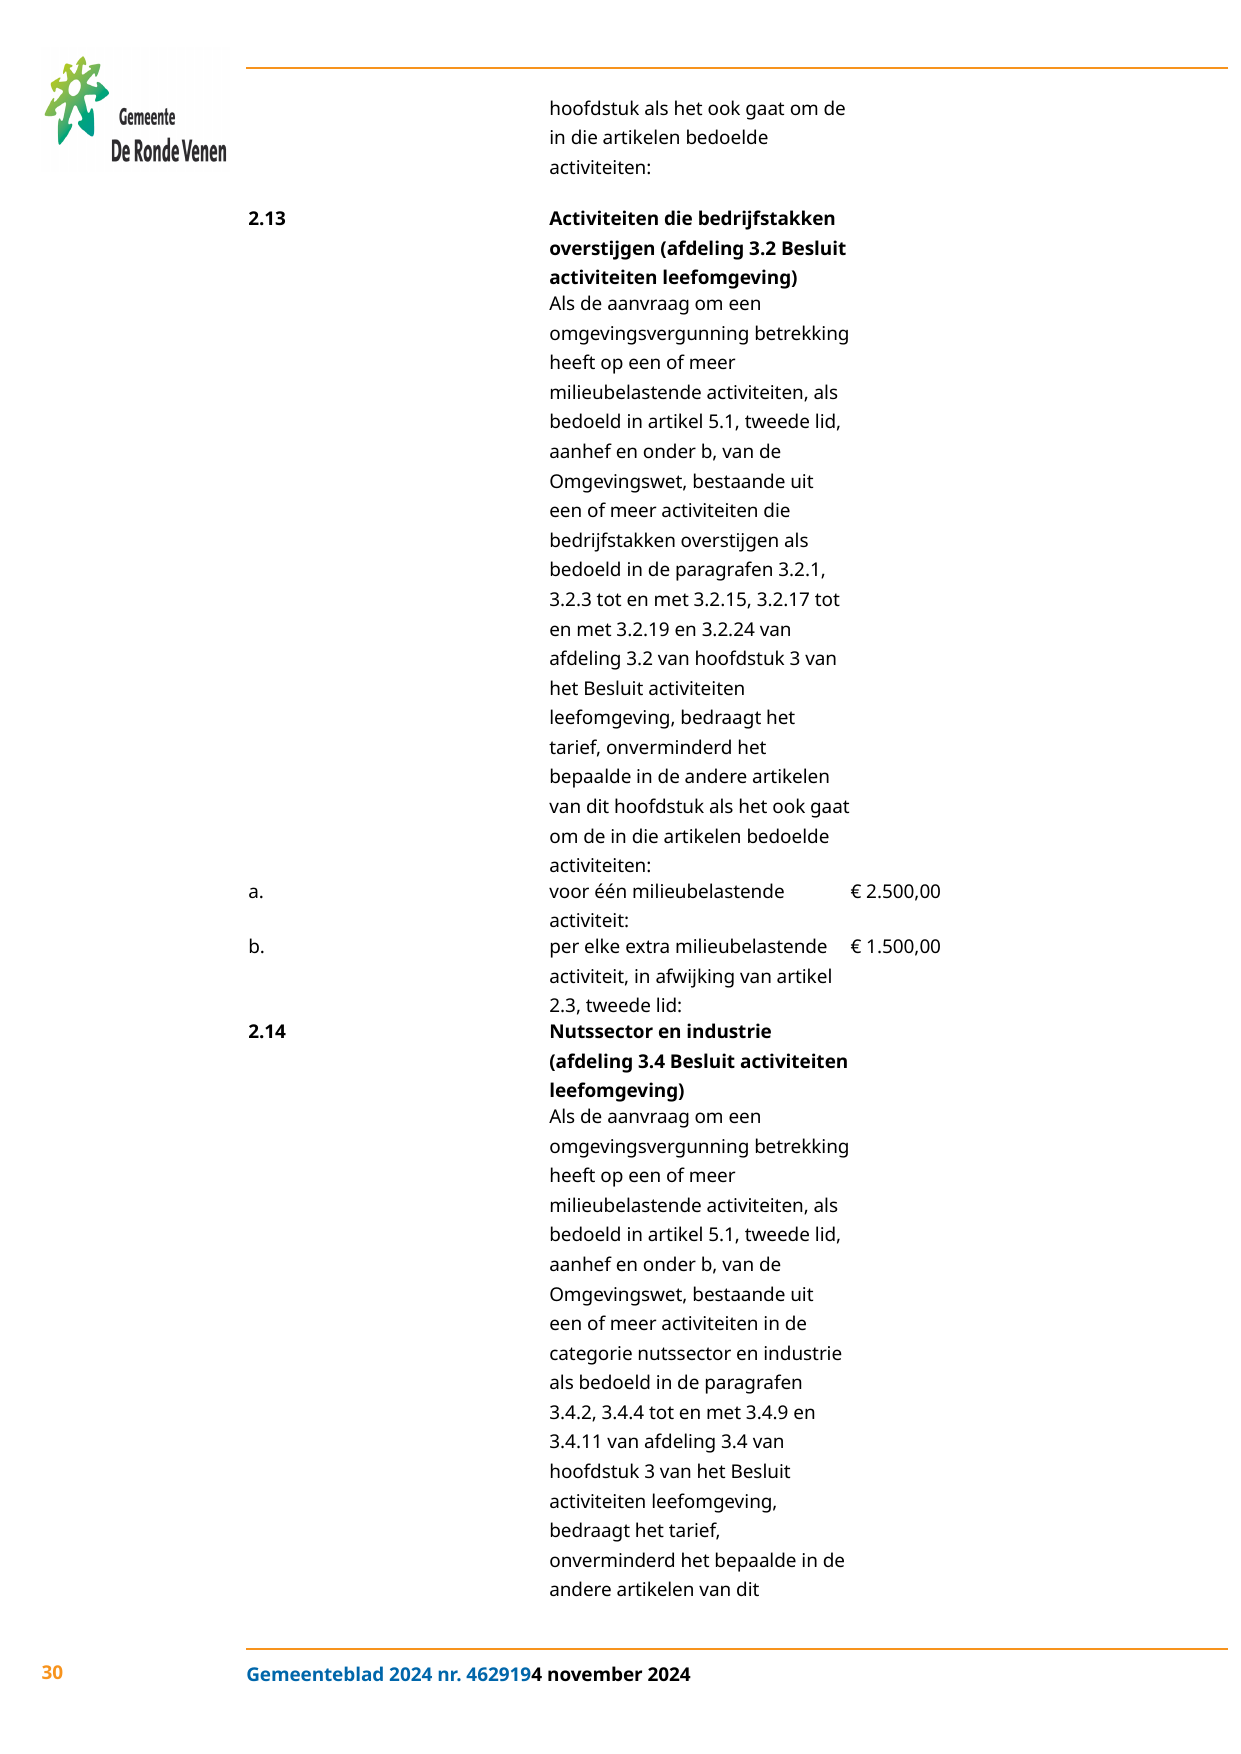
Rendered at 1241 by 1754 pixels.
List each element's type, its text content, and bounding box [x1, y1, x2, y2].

table_cell € 2.500,00 [850, 878, 1152, 933]
table_cell b. [248, 934, 549, 1018]
table_cell [248, 95, 549, 180]
table_cell [850, 205, 1152, 290]
table_cell [850, 1018, 1152, 1103]
table_cell [248, 180, 549, 205]
table_cell per elke extra milieubelastende activiteit, in afwijking van artikel 2.3, tweede lid: [549, 934, 850, 1018]
table_cell Nutssector en industrie (afdeling 3.4 Besluit activiteiten leefomgeving) [549, 1018, 850, 1103]
table_cell [549, 180, 850, 205]
table_cell Als de aanvraag om een omgevingsvergunning betrekking heeft op een of meer milieubelastende activiteiten, als bedoeld in artikel 5.1, tweede lid, aanhef en onder b, van de Omgevingswet, bestaande uit een of meer activiteiten in de categorie nutssector en industrie als bedoeld in de paragrafen 3.4.2, 3.4.4 tot en met 3.4.9 en 3.4.11 van afdeling 3.4 van hoofdstuk 3 van het Besluit activiteiten leefomgeving, bedraagt het tarief, onverminderd het bepaalde in de andere artikelen van dit [549, 1103, 850, 1602]
table_cell 2.14 [248, 1018, 549, 1103]
table_cell a. [248, 878, 549, 933]
table_cell [248, 1103, 549, 1602]
table_cell [850, 1103, 1152, 1602]
table_cell [850, 290, 1152, 878]
table_cell [850, 95, 1152, 180]
table_cell Activiteiten die bedrijfstakken overstijgen (afdeling 3.2 Besluit activiteiten leefomgeving) [549, 205, 850, 290]
table_cell € 1.500,00 [850, 934, 1152, 1018]
table_cell [248, 290, 549, 878]
table_cell voor één milieubelastende activiteit: [549, 878, 850, 933]
picture [41, 47, 231, 172]
table_cell 2.13 [248, 205, 549, 290]
table_cell hoofdstuk als het ook gaat om de in die artikelen bedoelde activiteiten: [549, 95, 850, 180]
table_cell Als de aanvraag om een omgevingsvergunning betrekking heeft op een of meer milieubelastende activiteiten, als bedoeld in artikel 5.1, tweede lid, aanhef en onder b, van de Omgevingswet, bestaande uit een of meer activiteiten die bedrijfstakken overstijgen als bedoeld in de paragrafen 3.2.1, 3.2.3 tot en met 3.2.15, 3.2.17 tot en met 3.2.19 en 3.2.24 van afdeling 3.2 van hoofdstuk 3 van het Besluit activiteiten leefomgeving, bedraagt het tarief, onverminderd het bepaalde in de andere artikelen van dit hoofdstuk als het ook gaat om de in die artikelen bedoelde activiteiten: [549, 290, 850, 878]
table_cell [850, 180, 1152, 205]
